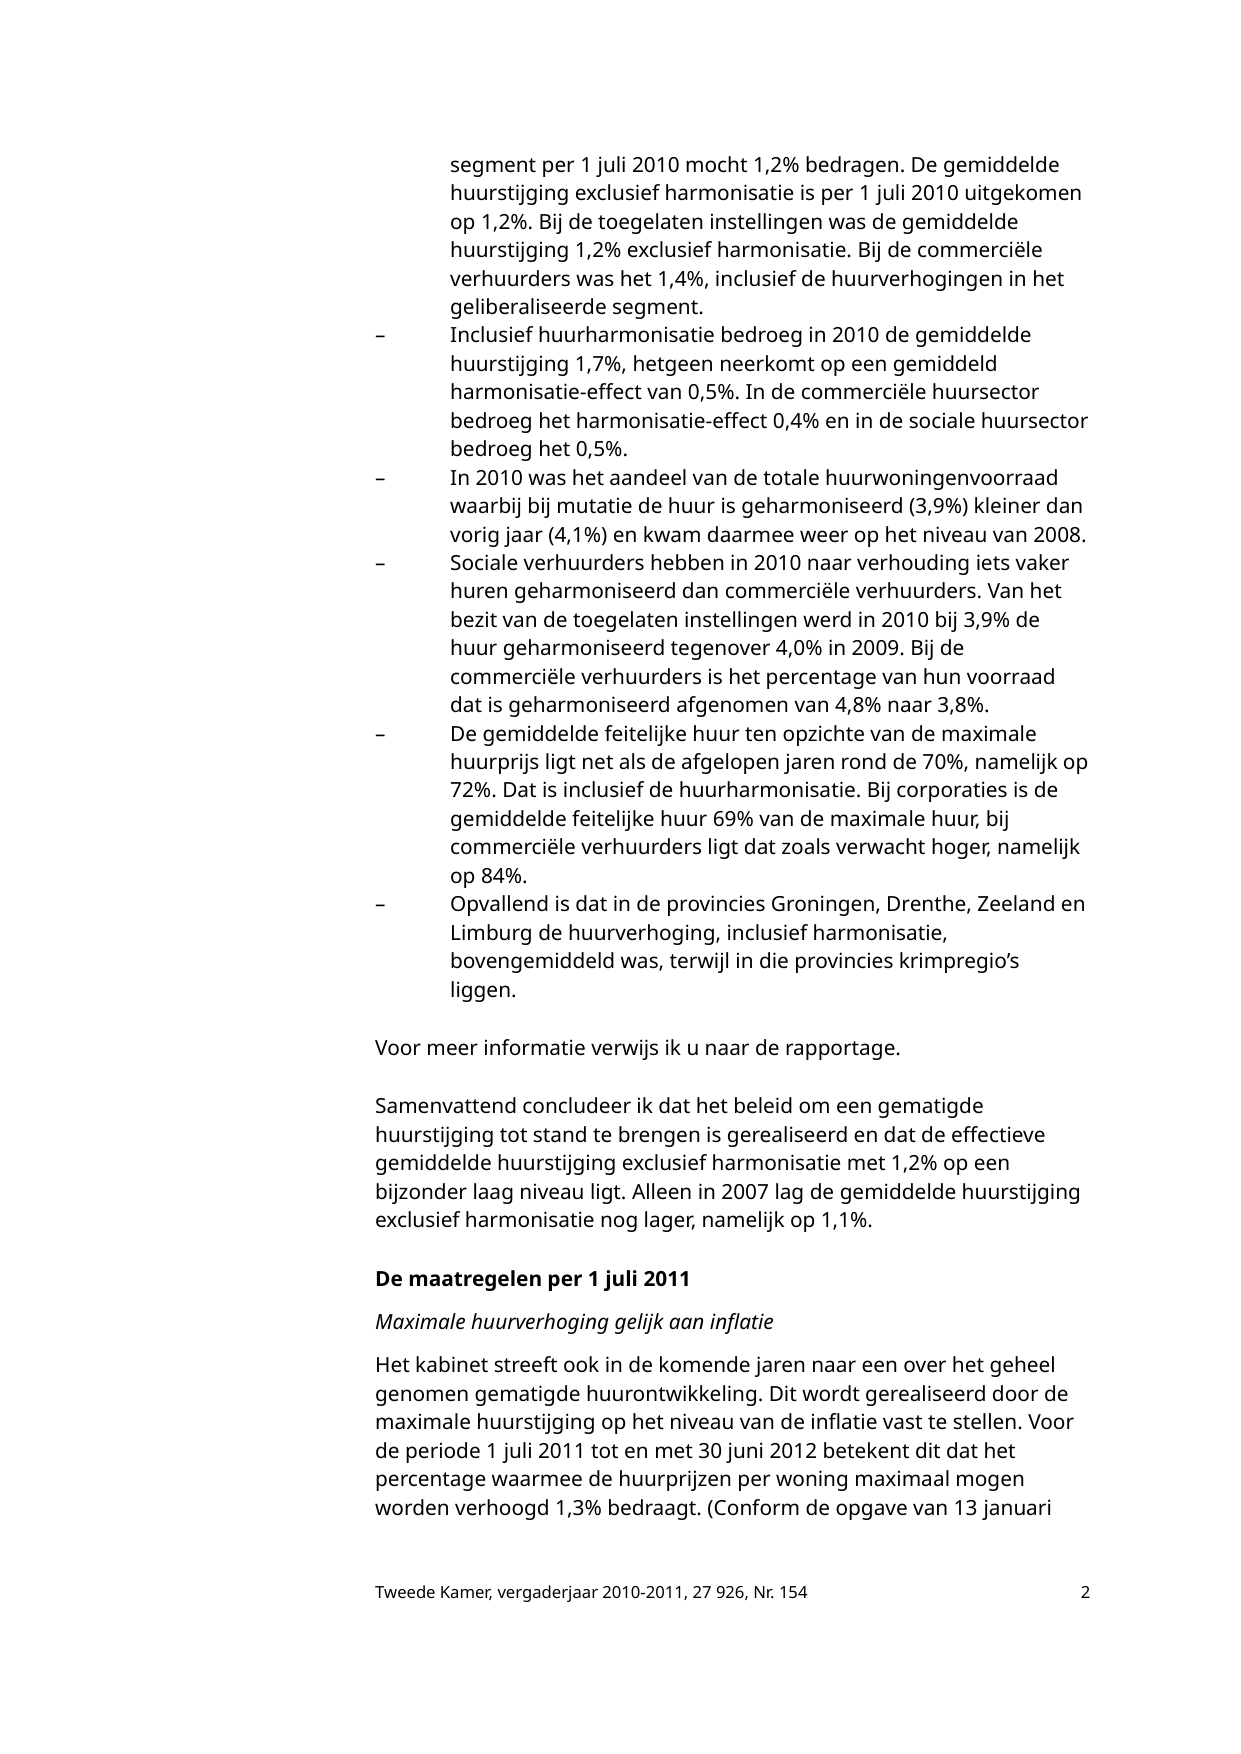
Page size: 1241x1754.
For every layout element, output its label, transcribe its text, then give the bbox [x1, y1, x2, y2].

text De maatregelen per 1 juli 2011 [375, 1264, 1090, 1292]
list Inclusief huurharmonisatie bedroeg in 2010 de gemiddelde huurstijging 1,7%, hetgeen neerkomt op een gemiddeld harmonisatie-effect van 0,5%. In de commerciële huursector bedroeg het harmonisatie-effect 0,4% en in de sociale huursector bedroeg het 0,5%. [375, 321, 1090, 463]
list De gemiddelde feitelijke huur ten opzichte van de maximale huurprijs ligt net als de afgelopen jaren rond de 70%, namelijk op 72%. Dat is inclusief de huurharmonisatie. Bij corporaties is de gemiddelde feitelijke huur 69% van de maximale huur, bij commerciële verhuurders ligt dat zoals verwacht hoger, namelijk op 84%. [375, 719, 1090, 889]
text Samenvattend concludeer ik dat het beleid om een gematigde huurstijging tot stand te brengen is gerealiseerd en dat de effectieve gemiddelde huurstijging exclusief harmonisatie met 1,2% op een bijzonder laag niveau ligt. Alleen in 2007 lag de gemiddelde huurstijging exclusief harmonisatie nog lager, namelijk op 1,1%. [375, 1092, 1090, 1234]
text Maximale huurverhoging gelijk aan inflatie [375, 1307, 1090, 1336]
text Het kabinet streeft ook in de komende jaren naar een over het geheel genomen gematigde huurontwikkeling. Dit wordt gerealiseerd door de maximale huurstijging op het niveau van de inflatie vast te stellen. Voor de periode 1 juli 2011 tot en met 30 juni 2012 betekent dit dat het percentage waarmee de huurprijzen per woning maximaal mogen worden verhoogd 1,3% bedraagt. (Conform de opgave van 13 januari [375, 1351, 1090, 1521]
list segment per 1 juli 2010 mocht 1,2% bedragen. De gemiddelde huurstijging exclusief harmonisatie is per 1 juli 2010 uitgekomen op 1,2%. Bij de toegelaten instellingen was de gemiddelde huurstijging 1,2% exclusief harmonisatie. Bij de commerciële verhuurders was het 1,4%, inclusief de huurverhogingen in het geliberaliseerde segment. [375, 150, 1090, 321]
list Sociale verhuurders hebben in 2010 naar verhouding iets vaker huren geharmoniseerd dan commerciële verhuurders. Van het bezit van de toegelaten instellingen werd in 2010 bij 3,9% de huur geharmoniseerd tegenover 4,0% in 2009. Bij de commerciële verhuurders is het percentage van hun voorraad dat is geharmoniseerd afgenomen van 4,8% naar 3,8%. [375, 548, 1090, 719]
text Voor meer informatie verwijs ik u naar de rapportage. [375, 1033, 1090, 1062]
list In 2010 was het aandeel van de totale huurwoningenvoorraad waarbij bij mutatie de huur is geharmoniseerd (3,9%) kleiner dan vorig jaar (4,1%) en kwam daarmee weer op het niveau van 2008. [375, 463, 1090, 548]
list Opvallend is dat in de provincies Groningen, Drenthe, Zeeland en Limburg de huurverhoging, inclusief harmonisatie, bovengemiddeld was, terwijl in die provincies krimpregio’s liggen. [375, 889, 1090, 1003]
